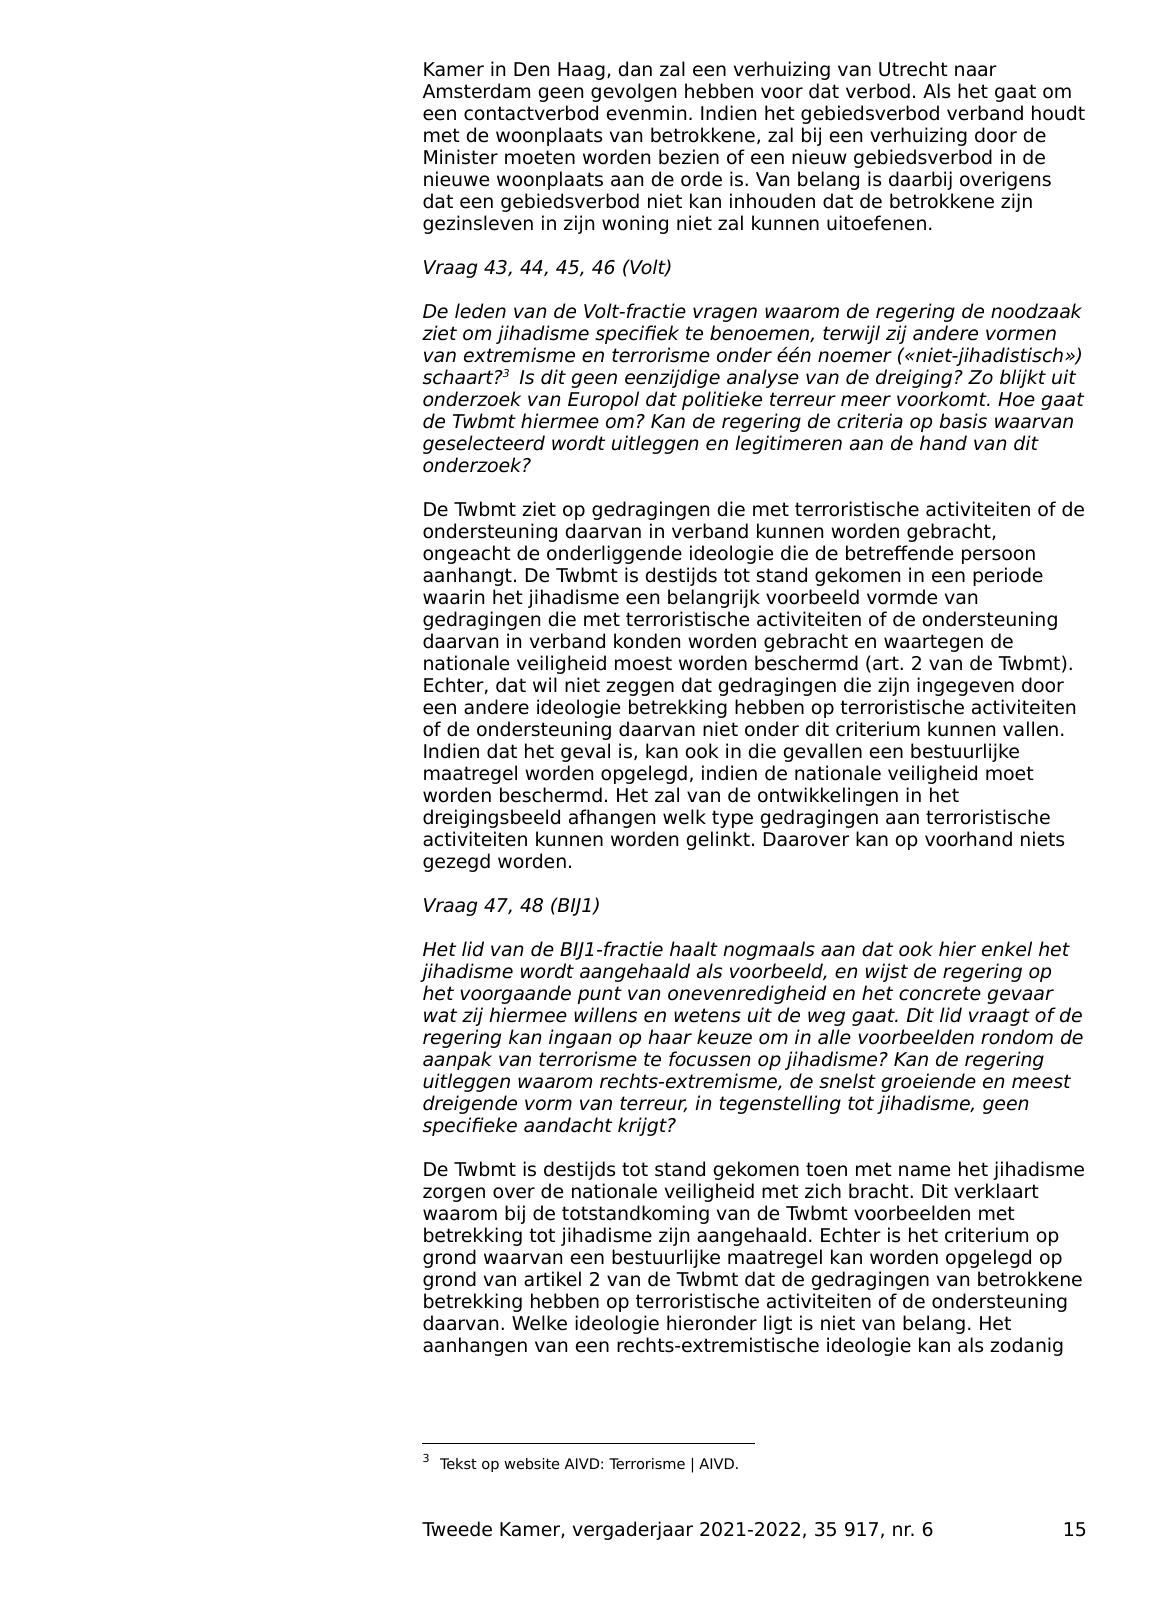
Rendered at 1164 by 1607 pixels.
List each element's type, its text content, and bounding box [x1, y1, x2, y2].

text De leden van de Volt-fractie vragen waarom de regering de noodzaak ziet om jihadisme specifiek te benoemen, terwijl zij andere vormen van extremisme en terrorisme onder één noemer («niet-jihadistisch») schaart? Is dit geen eenzijdige analyse van de dreiging? Zo blijkt uit onderzoek van Europol dat politieke terreur meer voorkomt. Hoe gaat de Twbmt hiermee om? Kan de regering de criteria op basis waarvan geselecteerd wordt uitleggen en legitimeren aan de hand van dit onderzoek? [422, 301, 1087, 477]
text De Twbmt ziet op gedragingen die met terroristische activiteiten of de ondersteuning daarvan in verband kunnen worden gebracht, ongeacht de onderliggende ideologie die de betreffende persoon aanhangt. De Twbmt is destijds tot stand gekomen in een periode waarin het jihadisme een belangrijk voorbeeld vormde van gedragingen die met terroristische activiteiten of de ondersteuning daarvan in verband konden worden gebracht en waartegen de nationale veiligheid moest worden beschermd (art. 2 van de Twbmt). Echter, dat wil niet zeggen dat gedragingen die zijn ingegeven door een andere ideologie betrekking hebben op terroristische activiteiten of de ondersteuning daarvan niet onder dit criterium kunnen vallen. Indien dat het geval is, kan ook in die gevallen een bestuurlijke maatregel worden opgelegd, indien de nationale veiligheid moet worden beschermd. Het zal van de ontwikkelingen in het dreigingsbeeld afhangen welk type gedragingen aan terroristische activiteiten kunnen worden gelinkt. Daarover kan op voorhand niets gezegd worden. [422, 499, 1087, 873]
text Het lid van de BIJ1-fractie haalt nogmaals aan dat ook hier enkel het jihadisme wordt aangehaald als voorbeeld, en wijst de regering op het voorgaande punt van onevenredigheid en het concrete gevaar wat zij hiermee willens en wetens uit de weg gaat. Dit lid vraagt of de regering kan ingaan op haar keuze om in alle voorbeelden rondom de aanpak van terrorisme te focussen op jihadisme? Kan de regering uitleggen waarom rechts-extremisme, de snelst groeiende en meest dreigende vorm van terreur, in tegenstelling tot jihadisme, geen specifieke aandacht krijgt? [422, 939, 1087, 1137]
subtitle Vraag 43, 44, 45, 46 (Volt) [422, 257, 1087, 279]
text Tekst op website AIVD: Terrorisme | AIVD. [422, 1452, 1087, 1474]
text Kamer in Den Haag, dan zal een verhuizing van Utrecht naar Amsterdam geen gevolgen hebben voor dat verbod. Als het gaat om een contactverbod evenmin. Indien het gebiedsverbod verband houdt met de woonplaats van betrokkene, zal bij een verhuizing door de Minister moeten worden bezien of een nieuw gebiedsverbod in de nieuwe woonplaats aan de orde is. Van belang is daarbij overigens dat een gebiedsverbod niet kan inhouden dat de betrokkene zijn gezinsleven in zijn woning niet zal kunnen uitoefenen. [422, 59, 1087, 235]
subtitle Vraag 47, 48 (BIJ1) [422, 895, 1087, 917]
text De Twbmt is destijds tot stand gekomen toen met name het jihadisme zorgen over de nationale veiligheid met zich bracht. Dit verklaart waarom bij de totstandkoming van de Twbmt voorbeelden met betrekking tot jihadisme zijn aangehaald. Echter is het criterium op grond waarvan een bestuurlijke maatregel kan worden opgelegd op grond van artikel 2 van de Twbmt dat de gedragingen van betrokkene betrekking hebben op terroristische activiteiten of de ondersteuning daarvan. Welke ideologie hieronder ligt is niet van belang. Het aanhangen van een rechts-extremistische ideologie kan als zodanig [422, 1159, 1087, 1357]
